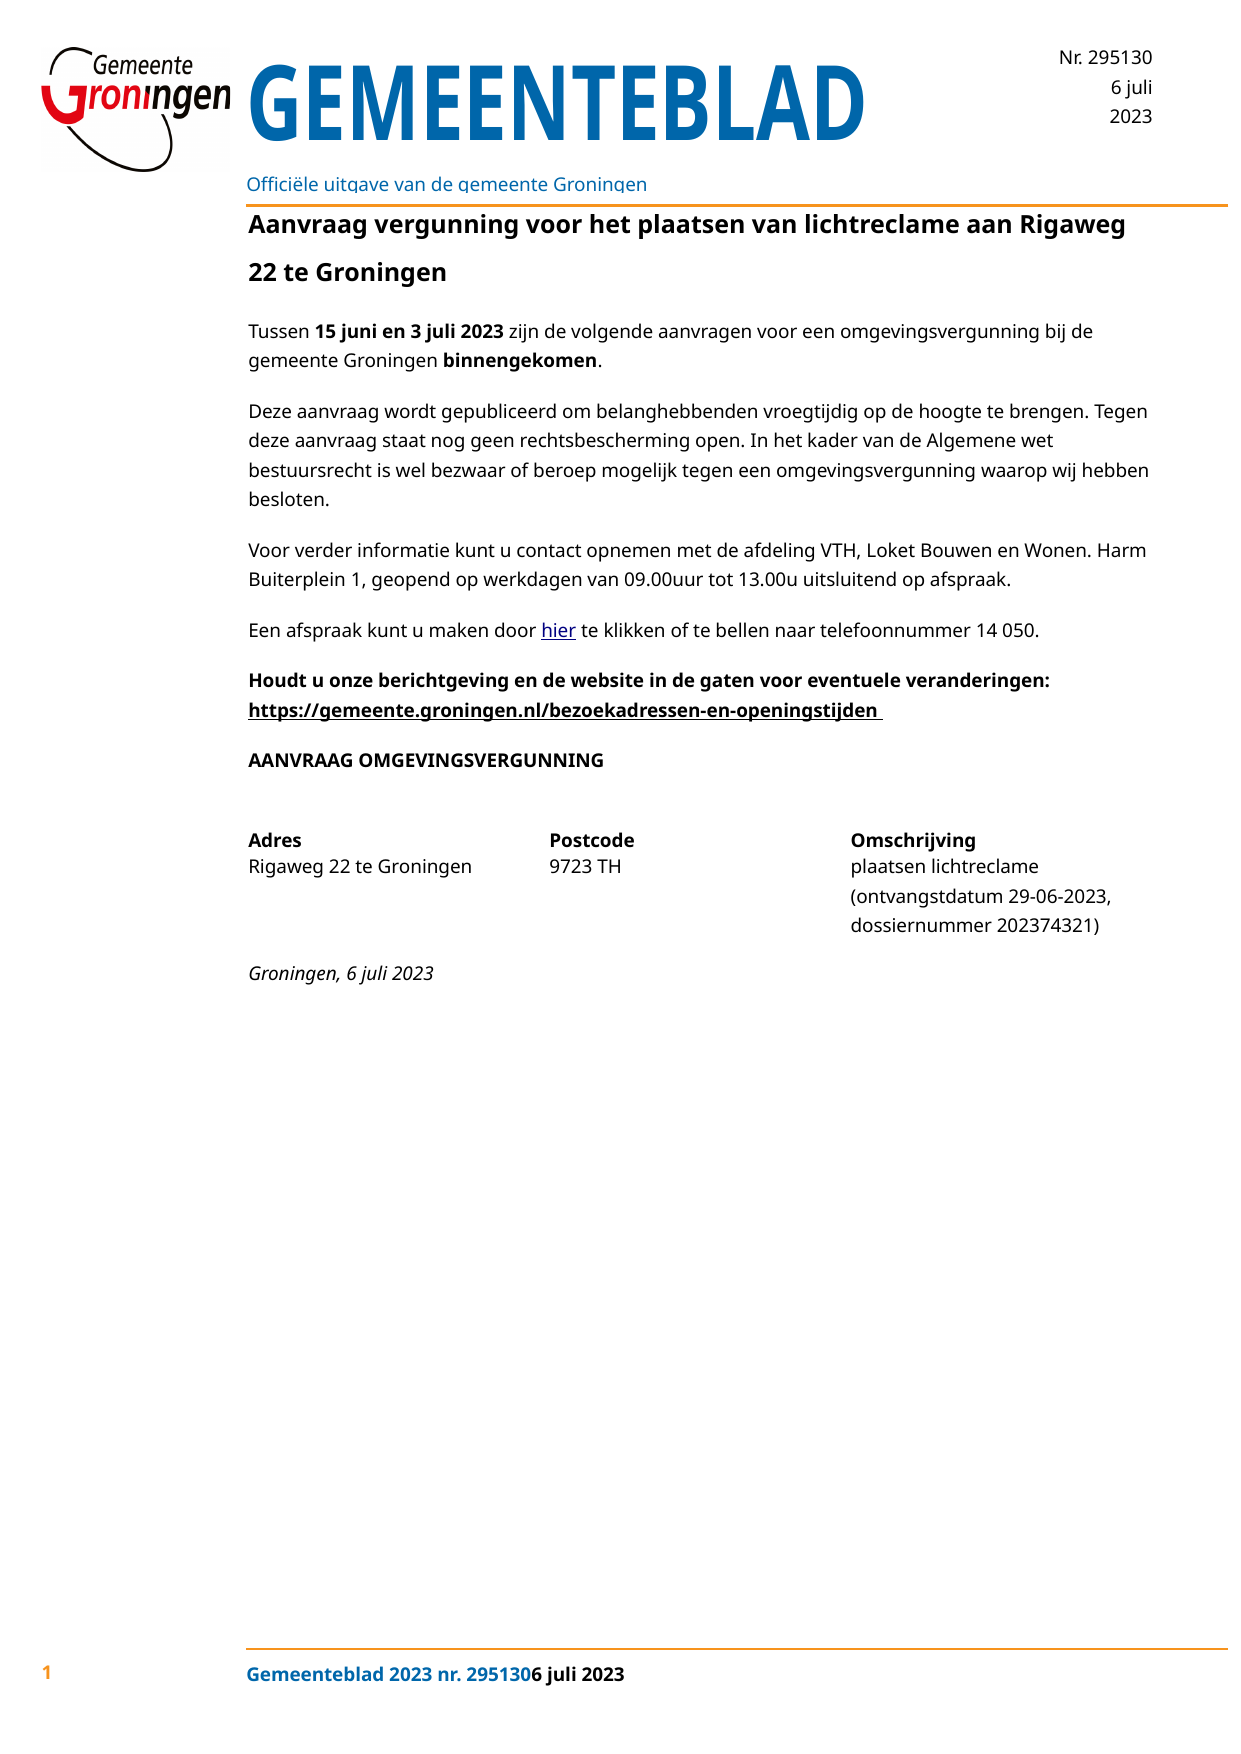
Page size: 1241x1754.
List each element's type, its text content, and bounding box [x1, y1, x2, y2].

text Een afspraak kunt u maken door hier te klikken of te bellen naar telefoonnummer 14 050. [248, 617, 1152, 643]
text Voor verder informatie kunt u contact opnemen met de afdeling VTH, Loket Bouwen en Wonen. Harm Buiterplein 1, geopend op werkdagen van 09.00uur tot 13.00u uitsluitend op afspraak. [248, 537, 1152, 592]
table_cell Rigaweg 22 te Groningen [248, 853, 549, 938]
table_cell plaatsen lichtreclame (ontvangstdatum 29-06-2023, dossiernummer 202374321) [850, 853, 1152, 938]
text Aanvraag vergunning voor het plaatsen van lichtreclame aan Rigaweg 22 te Groningen [248, 207, 1152, 288]
table_header Omschrijving [850, 828, 1152, 853]
table_cell 9723 TH [549, 853, 850, 938]
table_header Postcode [549, 828, 850, 853]
text Deze aanvraag wordt gepubliceerd om belanghebbenden vroegtijdig op de hoogte te brengen. Tegen deze aanvraag staat nog geen rechtsbescherming open. In het kader van de Algemene wet bestuursrecht is wel bezwaar of beroep mogelijk tegen een omgevingsvergunning waarop wij hebben besloten. [248, 398, 1152, 512]
text Groningen, 6 juli 2023 [248, 960, 1152, 985]
table_header Adres [248, 828, 549, 853]
text AANVRAAG OMGEVINGSVERGUNNING [248, 747, 1152, 773]
text Houdt u onze berichtgeving en de website in de gaten voor eventuele veranderingen: https://gemeente.groningen.nl/bezoekadressen-en-openingstijden [248, 667, 1152, 723]
text Tussen 15 juni en 3 juli 2023 zijn de volgende aanvragen voor een omgevingsvergunning bij de gemeente Groningen binnengekomen. [248, 318, 1152, 373]
picture [41, 47, 231, 172]
